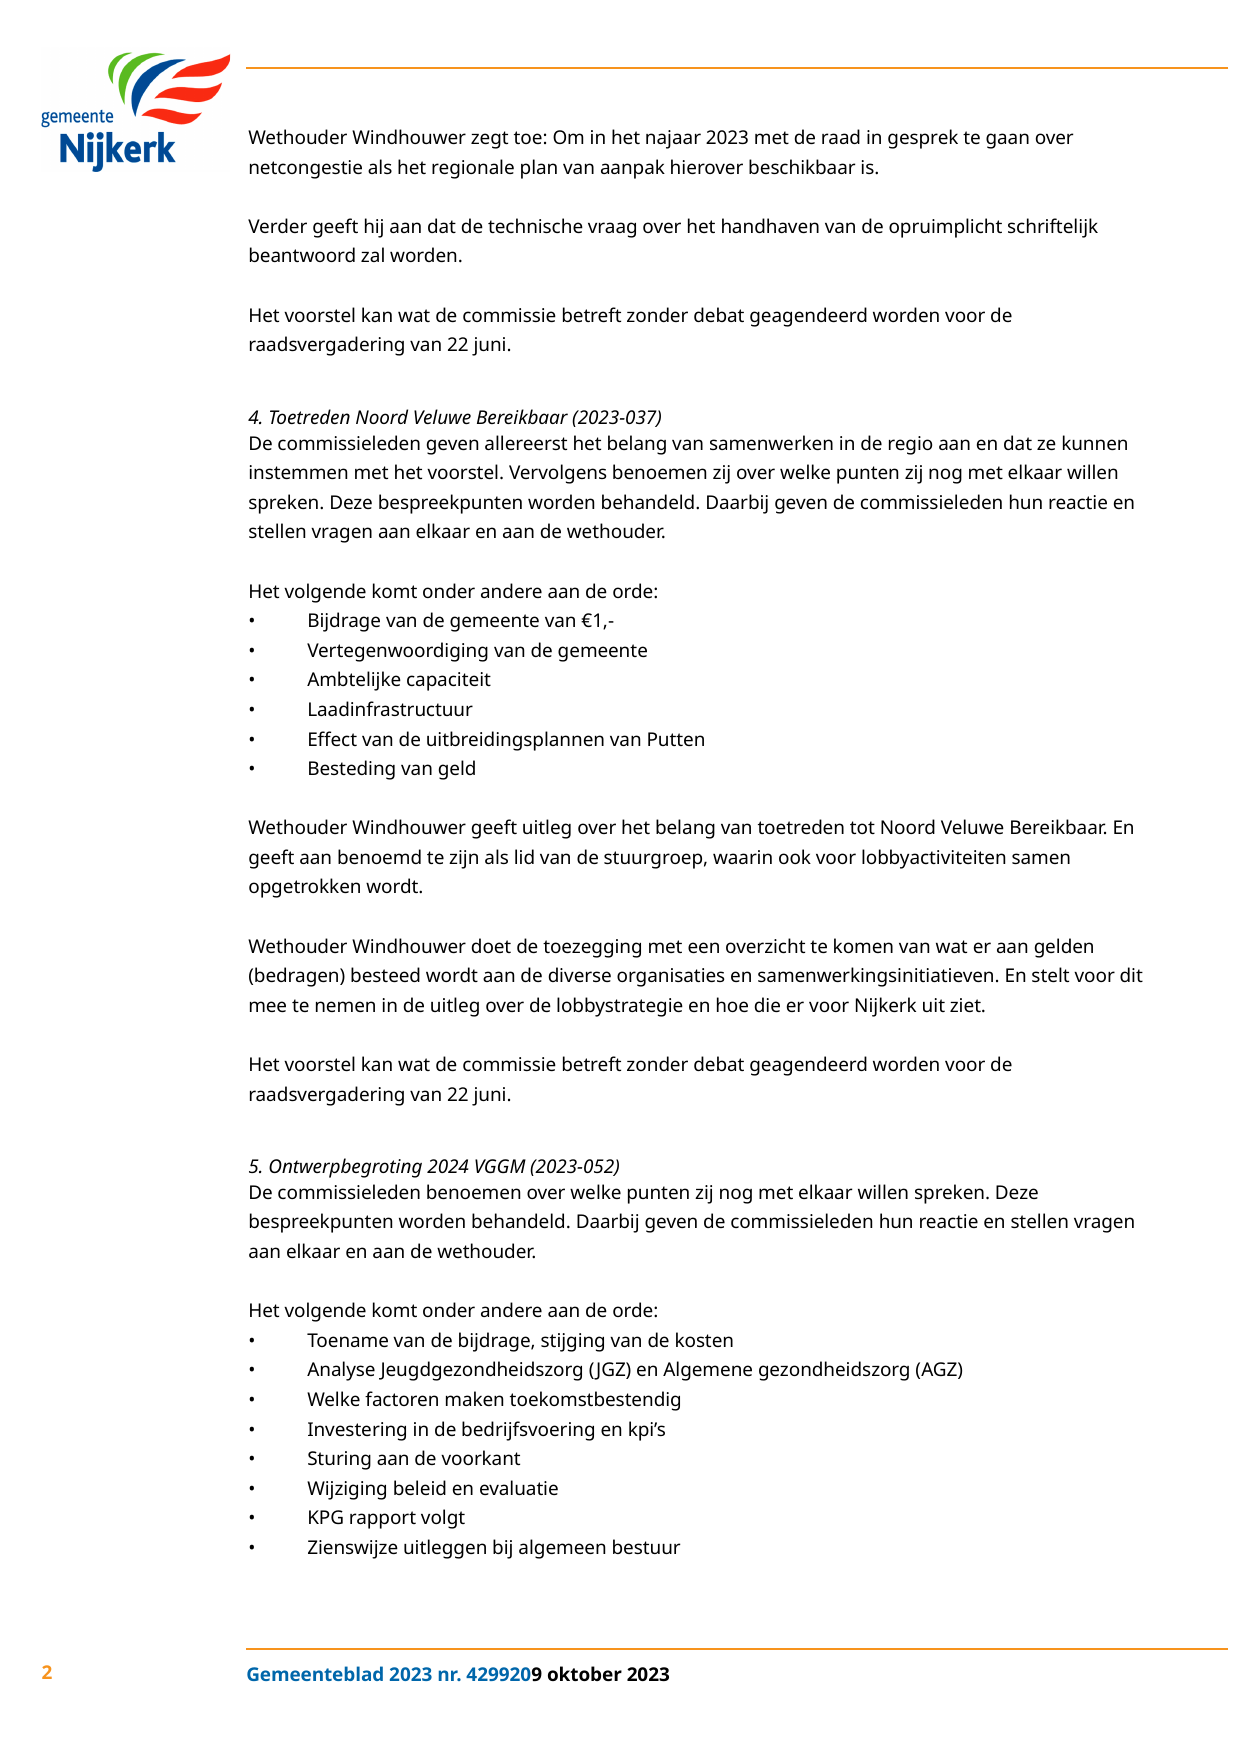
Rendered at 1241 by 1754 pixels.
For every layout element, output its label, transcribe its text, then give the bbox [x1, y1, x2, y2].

text Het voorstel kan wat de commissie betreft zonder debat geagendeerd worden voor de raadsvergadering van 22 juni. [248, 1051, 1152, 1106]
list KPG rapport volgt [248, 1504, 1152, 1530]
list Bijdrage van de gemeente van €1,- [248, 607, 1152, 633]
text Wethouder Windhouwer doet de toezegging met een overzicht te komen van wat er aan gelden (bedragen) besteed wordt aan de diverse organisaties en samenwerkingsinitiatieven. En stelt voor dit mee te nemen in de uitleg over de lobbystrategie en hoe die er voor Nijkerk uit ziet. [248, 933, 1152, 1018]
text 5. Ontwerpbegroting 2024 VGGM (2023-052) [248, 1153, 1152, 1179]
text De commissieleden benoemen over welke punten zij nog met elkaar willen spreken. Deze bespreekpunten worden behandeld. Daarbij geven de commissieleden hun reactie en stellen vragen aan elkaar en aan de wethouder. [248, 1179, 1152, 1264]
text 4. Toetreden Noord Veluwe Bereikbaar (2023-037) [248, 404, 1152, 430]
picture [41, 47, 231, 172]
list Besteding van geld [248, 755, 1152, 781]
list Analyse Jeugdgezondheidszorg (JGZ) en Algemene gezondheidszorg (AGZ) [248, 1357, 1152, 1382]
list Welke factoren maken toekomstbestendig [248, 1386, 1152, 1412]
text Het volgende komt onder andere aan de orde: [248, 1297, 1152, 1323]
list Toename van de bijdrage, stijging van de kosten [248, 1327, 1152, 1353]
text Wethouder Windhouwer geeft uitleg over het belang van toetreden tot Noord Veluwe Bereikbaar. En geeft aan benoemd te zijn als lid van de stuurgroep, waarin ook voor lobbyactiviteiten samen opgetrokken wordt. [248, 814, 1152, 899]
list Vertegenwoordiging van de gemeente [248, 637, 1152, 663]
list Investering in de bedrijfsvoering en kpi’s [248, 1416, 1152, 1442]
text Verder geeft hij aan dat de technische vraag over het handhaven van de opruimplicht schriftelijk beantwoord zal worden. [248, 213, 1152, 268]
list Zienswijze uitleggen bij algemeen bestuur [248, 1534, 1152, 1560]
list Wijziging beleid en evaluatie [248, 1475, 1152, 1501]
text De commissieleden geven allereerst het belang van samenwerken in de regio aan en dat ze kunnen instemmen met het voorstel. Vervolgens benoemen zij over welke punten zij nog met elkaar willen spreken. Deze bespreekpunten worden behandeld. Daarbij geven de commissieleden hun reactie en stellen vragen aan elkaar en aan de wethouder. [248, 430, 1152, 544]
text Het voorstel kan wat de commissie betreft zonder debat geagendeerd worden voor de raadsvergadering van 22 juni. [248, 302, 1152, 357]
list Effect van de uitbreidingsplannen van Putten [248, 726, 1152, 751]
text Wethouder Windhouwer zegt toe: Om in het najaar 2023 met de raad in gesprek te gaan over netcongestie als het regionale plan van aanpak hierover beschikbaar is. [248, 124, 1152, 180]
list Sturing aan de voorkant [248, 1445, 1152, 1471]
list Laadinfrastructuur [248, 696, 1152, 722]
text Het volgende komt onder andere aan de orde: [248, 578, 1152, 603]
list Ambtelijke capaciteit [248, 667, 1152, 692]
